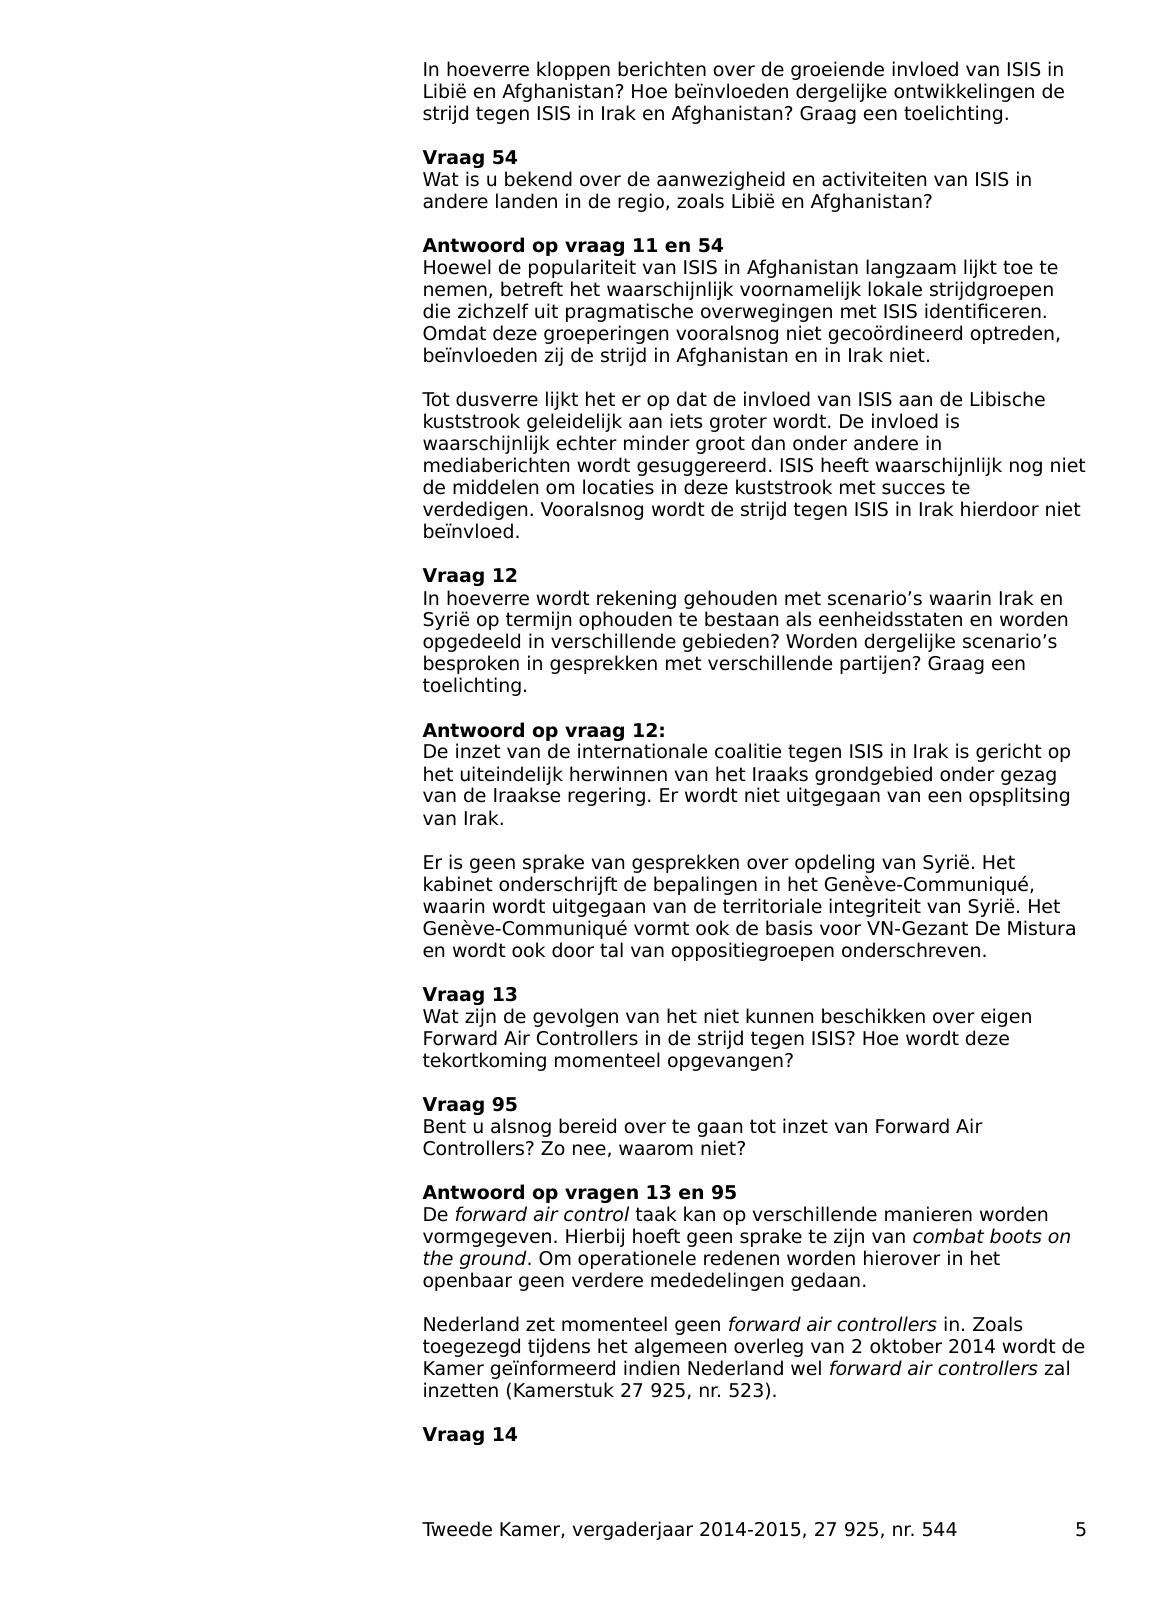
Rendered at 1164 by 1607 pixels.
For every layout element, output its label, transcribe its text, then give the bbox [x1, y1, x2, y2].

text Er is geen sprake van gesprekken over opdeling van Syrië. Het kabinet onderschrijft de bepalingen in het Genève-Communiqué, waarin wordt uitgegaan van de territoriale integriteit van Syrië. Het Genève-Communiqué vormt ook de basis voor VN-Gezant De Mistura en wordt ook door tal van oppositiegroepen onderschreven. [422, 852, 1087, 961]
text Vraag 12 [422, 565, 1087, 587]
text Hoewel de populariteit van ISIS in Afghanistan langzaam lijkt toe te nemen, betreft het waarschijnlijk voornamelijk lokale strijdgroepen die zichzelf uit pragmatische overwegingen met ISIS identificeren. Omdat deze groeperingen vooralsnog niet gecoördineerd optreden, beïnvloeden zij de strijd in Afghanistan en in Irak niet. [422, 257, 1087, 367]
text De forward air control taak kan op verschillende manieren worden vormgegeven. Hierbij hoeft geen sprake te zijn van combat boots on the ground. Om operationele redenen worden hierover in het openbaar geen verdere mededelingen gedaan. [422, 1204, 1087, 1292]
text Tot dusverre lijkt het er op dat de invloed van ISIS aan de Libische kuststrook geleidelijk aan iets groter wordt. De invloed is waarschijnlijk echter minder groot dan onder andere in mediaberichten wordt gesuggereerd. ISIS heeft waarschijnlijk nog niet de middelen om locaties in deze kuststrook met succes te verdedigen. Vooralsnog wordt de strijd tegen ISIS in Irak hierdoor niet beïnvloed. [422, 389, 1087, 543]
text Antwoord op vraag 12: [422, 719, 1087, 741]
text Nederland zet momenteel geen forward air controllers in. Zoals toegezegd tijdens het algemeen overleg van 2 oktober 2014 wordt de Kamer geïnformeerd indien Nederland wel forward air controllers zal inzetten (Kamerstuk 27 925, nr. 523). [422, 1314, 1087, 1402]
text Vraag 95 [422, 1094, 1087, 1116]
text In hoeverre kloppen berichten over de groeiende invloed van ISIS in Libië en Afghanistan? Hoe beïnvloeden dergelijke ontwikkelingen de strijd tegen ISIS in Irak en Afghanistan? Graag een toelichting. [422, 59, 1087, 125]
text Vraag 13 [422, 984, 1087, 1006]
text In hoeverre wordt rekening gehouden met scenario’s waarin Irak en Syrië op termijn ophouden te bestaan als eenheidsstaten en worden opgedeeld in verschillende gebieden? Worden dergelijke scenario’s besproken in gesprekken met verschillende partijen? Graag een toelichting. [422, 587, 1087, 697]
text Bent u alsnog bereid over te gaan tot inzet van Forward Air Controllers? Zo nee, waarom niet? [422, 1116, 1087, 1160]
text Antwoord op vragen 13 en 95 [422, 1182, 1087, 1204]
text De inzet van de internationale coalitie tegen ISIS in Irak is gericht op het uiteindelijk herwinnen van het Iraaks grondgebied onder gezag van de Iraakse regering. Er wordt niet uitgegaan van een opsplitsing van Irak. [422, 741, 1087, 829]
text Vraag 14 [422, 1424, 1087, 1446]
text Wat is u bekend over de aanwezigheid en activiteiten van ISIS in andere landen in de regio, zoals Libië en Afghanistan? [422, 169, 1087, 213]
text Wat zijn de gevolgen van het niet kunnen beschikken over eigen Forward Air Controllers in de strijd tegen ISIS? Hoe wordt deze tekortkoming momenteel opgevangen? [422, 1006, 1087, 1072]
text Vraag 54 [422, 147, 1087, 169]
text Antwoord op vraag 11 en 54 [422, 235, 1087, 257]
